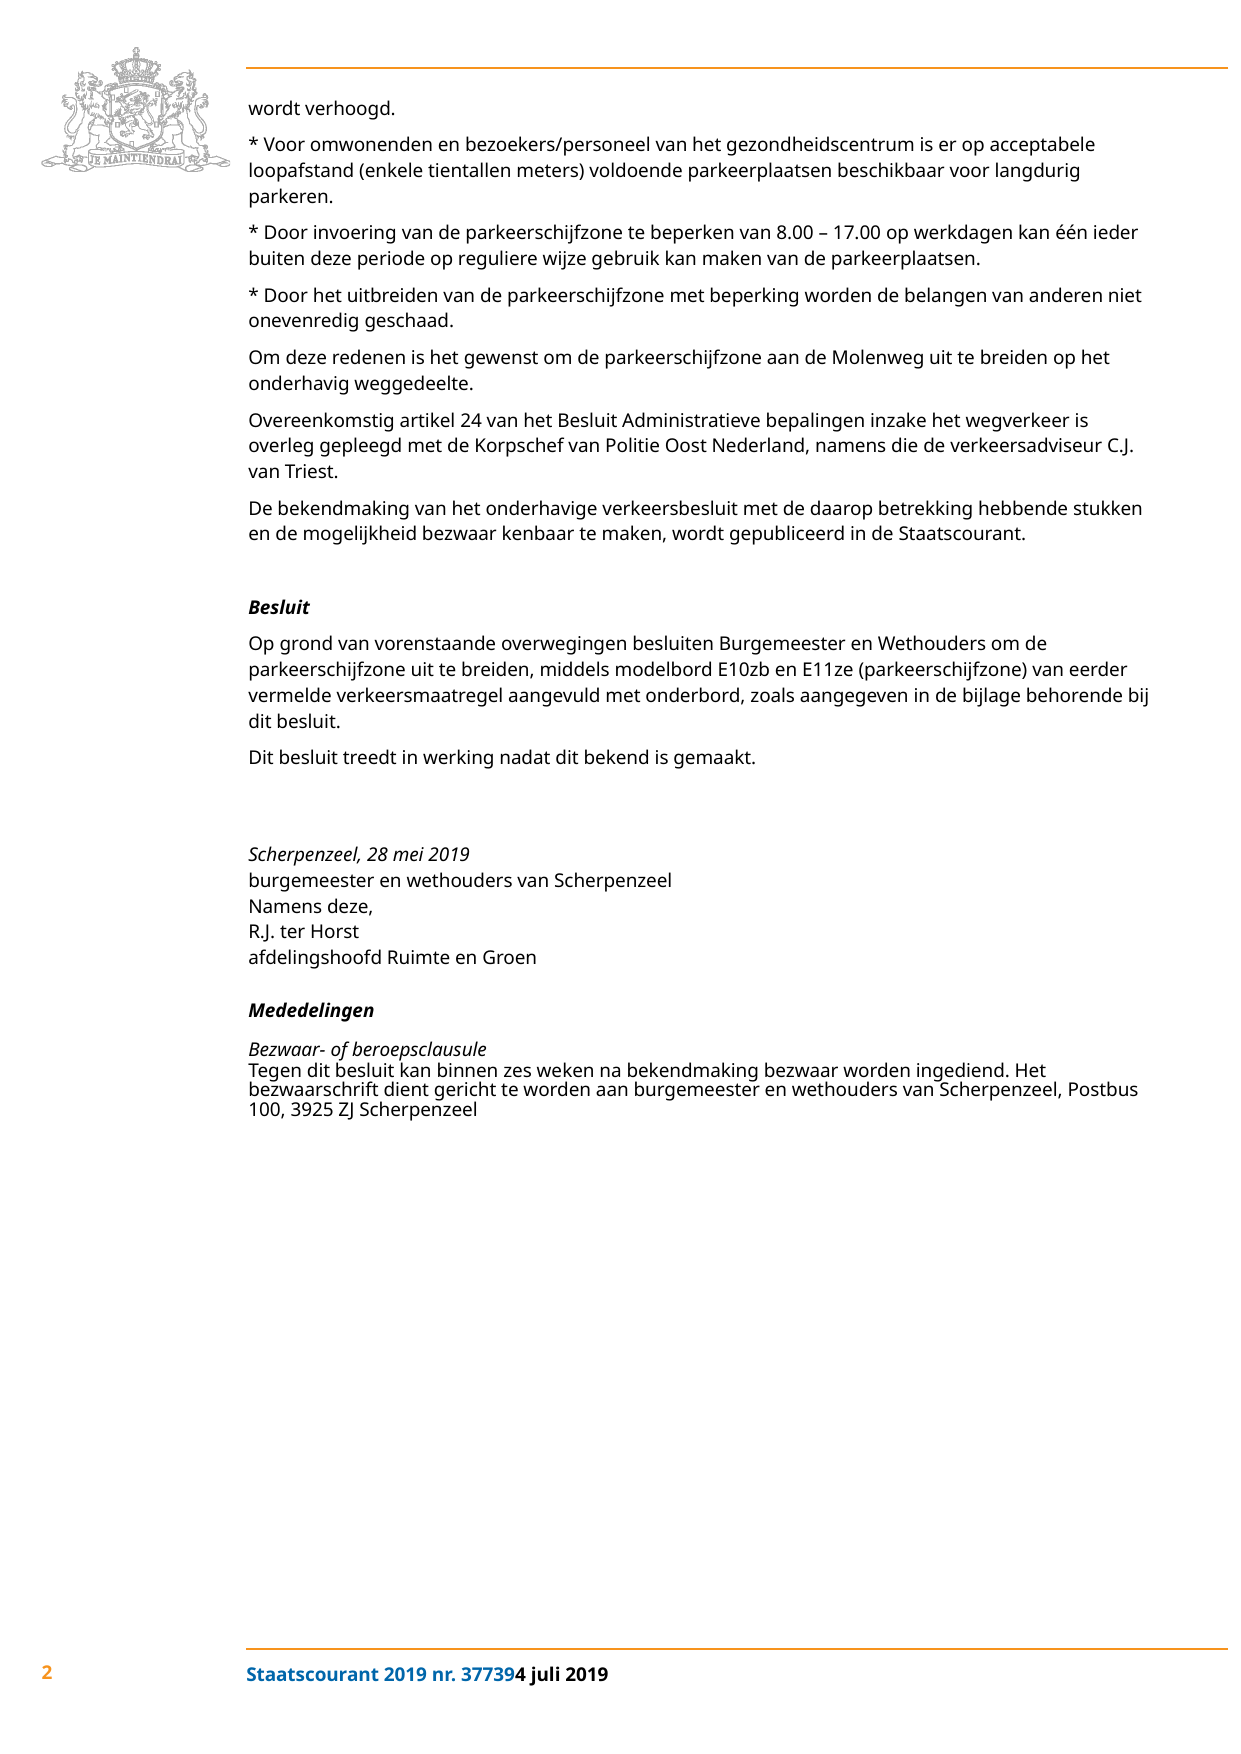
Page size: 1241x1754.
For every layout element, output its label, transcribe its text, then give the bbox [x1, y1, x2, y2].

text Bezwaar- of beroepsclausule [248, 1036, 1152, 1062]
text Mededelingen [248, 997, 1152, 1023]
text * Door het uitbreiden van de parkeerschijfzone met beperking worden de belangen van anderen niet onevenredig geschaad. [248, 282, 1152, 333]
text afdelingshoofd Ruimte en Groen [248, 944, 1152, 970]
text Overeenkomstig artikel 24 van het Besluit Administratieve bepalingen inzake het wegverkeer is overleg gepleegd met de Korpschef van Politie Oost Nederland, namens die de verkeersadviseur C.J. van Triest. [248, 407, 1152, 484]
text * Door invoering van de parkeerschijfzone te beperken van 8.00 – 17.00 op werkdagen kan één ieder buiten deze periode op reguliere wijze gebruik kan maken van de parkeerplaatsen. [248, 219, 1152, 271]
text burgemeester en wethouders van Scherpenzeel [248, 867, 1152, 893]
text Op grond van vorenstaande overwegingen besluiten Burgemeester en Wethouders om de parkeerschijfzone uit te breiden, middels modelbord E10zb en E11ze (parkeerschijfzone) van eerder vermelde verkeersmaatregel aangevuld met onderbord, zoals aangegeven in de bijlage behorende bij dit besluit. [248, 631, 1152, 733]
text De bekendmaking van het onderhavige verkeersbesluit met de daarop betrekking hebbende stukken en de mogelijkheid bezwaar kenbaar te maken, wordt gepubliceerd in de Staatscourant. [248, 495, 1152, 546]
text wordt verhoogd. [248, 95, 1152, 121]
text R.J. ter Horst [248, 918, 1152, 944]
text Tegen dit besluit kan binnen zes weken na bekendmaking bezwaar worden ingediend. Het bezwaarschrift dient gericht te worden aan burgemeester en wethouders van Scherpenzeel, Postbus 100, 3925 ZJ Scherpenzeel [248, 1062, 1152, 1120]
picture [41, 47, 231, 172]
text Namens deze, [248, 893, 1152, 918]
text Dit besluit treedt in werking nadat dit bekend is gemaakt. [248, 744, 1152, 770]
text Besluit [248, 594, 1152, 620]
text Scherpenzeel, 28 mei 2019 [248, 841, 1152, 867]
text Om deze redenen is het gewenst om de parkeerschijfzone aan de Molenweg uit te breiden op het onderhavig weggedeelte. [248, 344, 1152, 396]
text * Voor omwonenden en bezoekers/personeel van het gezondheidscentrum is er op acceptabele loopafstand (enkele tientallen meters) voldoende parkeerplaatsen beschikbaar voor langdurig parkeren. [248, 131, 1152, 209]
